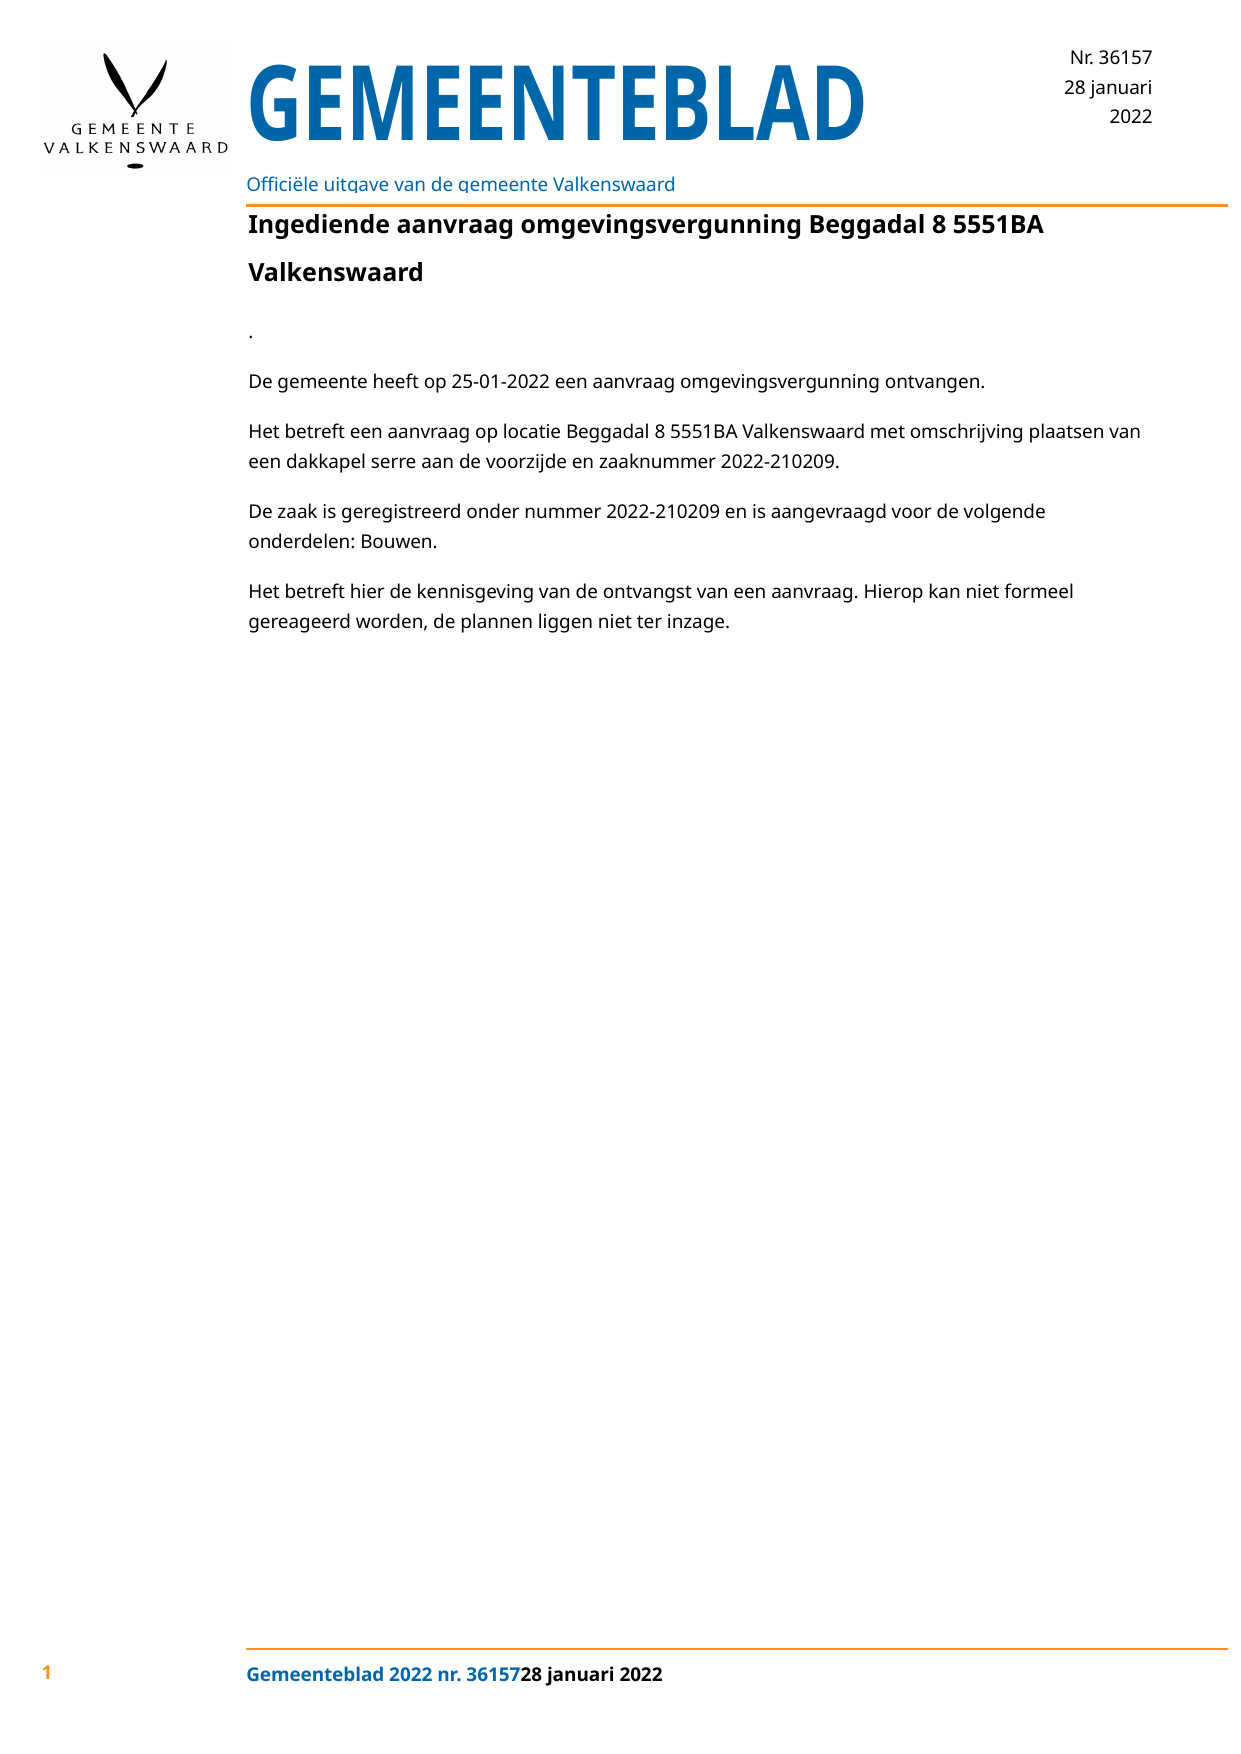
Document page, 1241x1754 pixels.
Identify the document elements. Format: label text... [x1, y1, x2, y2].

text Het betreft hier de kennisgeving van de ontvangst van een aanvraag. Hierop kan niet formeel gereageerd worden, de plannen liggen niet ter inzage. [248, 579, 1152, 634]
text Ingediende aanvraag omgevingsvergunning Beggadal 8 5551BA Valkenswaard [248, 207, 1152, 288]
text Het betreft een aanvraag op locatie Beggadal 8 5551BA Valkenswaard met omschrijving plaatsen van een dakkapel serre aan de voorzijde en zaaknummer 2022-210209. [248, 419, 1152, 474]
picture [41, 47, 231, 172]
text De zaak is geregistreerd onder nummer 2022-210209 en is aangevraagd voor de volgende onderdelen: Bouwen. [248, 499, 1152, 554]
text . [248, 318, 1152, 344]
text De gemeente heeft op 25-01-2022 een aanvraag omgevingsvergunning ontvangen. [248, 368, 1152, 394]
